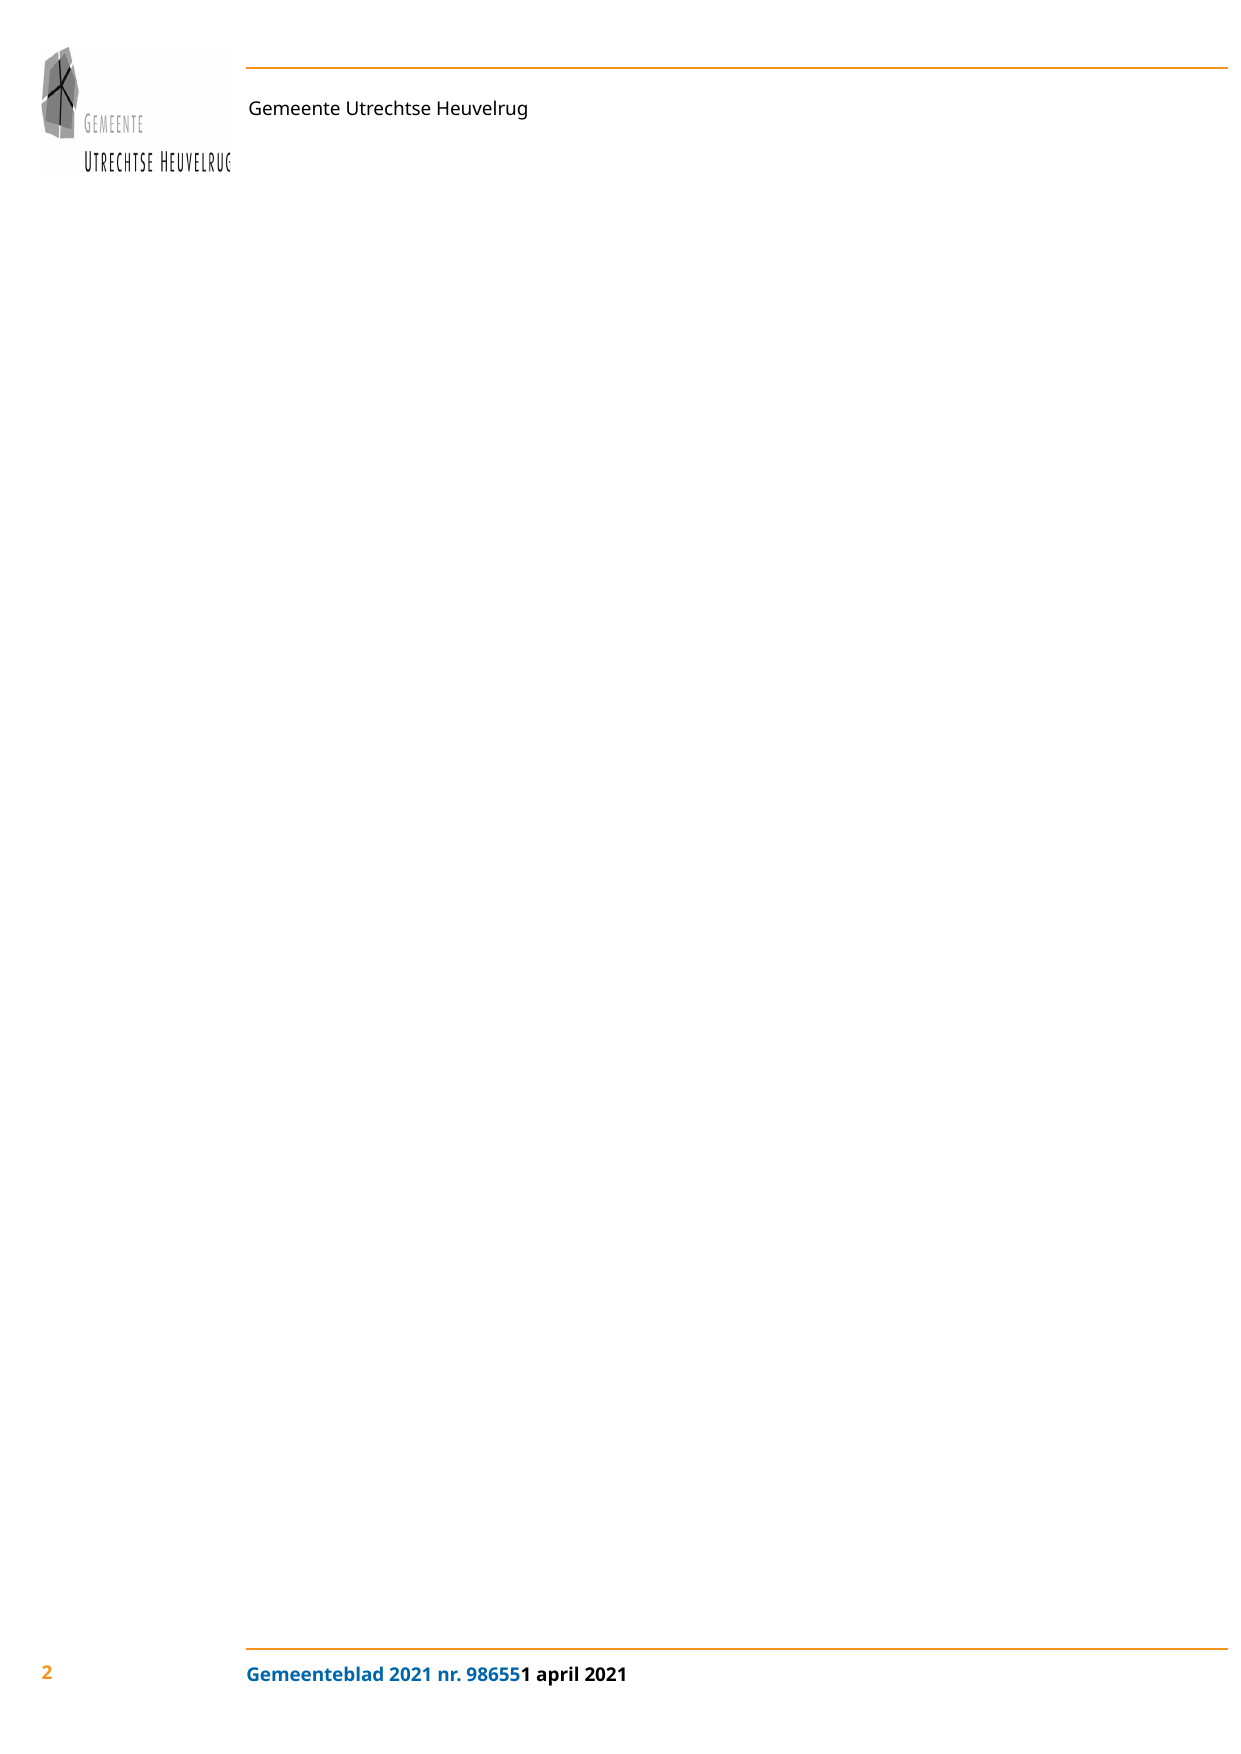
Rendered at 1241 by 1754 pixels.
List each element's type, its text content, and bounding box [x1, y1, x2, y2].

text Gemeente Utrechtse Heuvelrug [248, 95, 1152, 121]
picture [41, 47, 231, 172]
